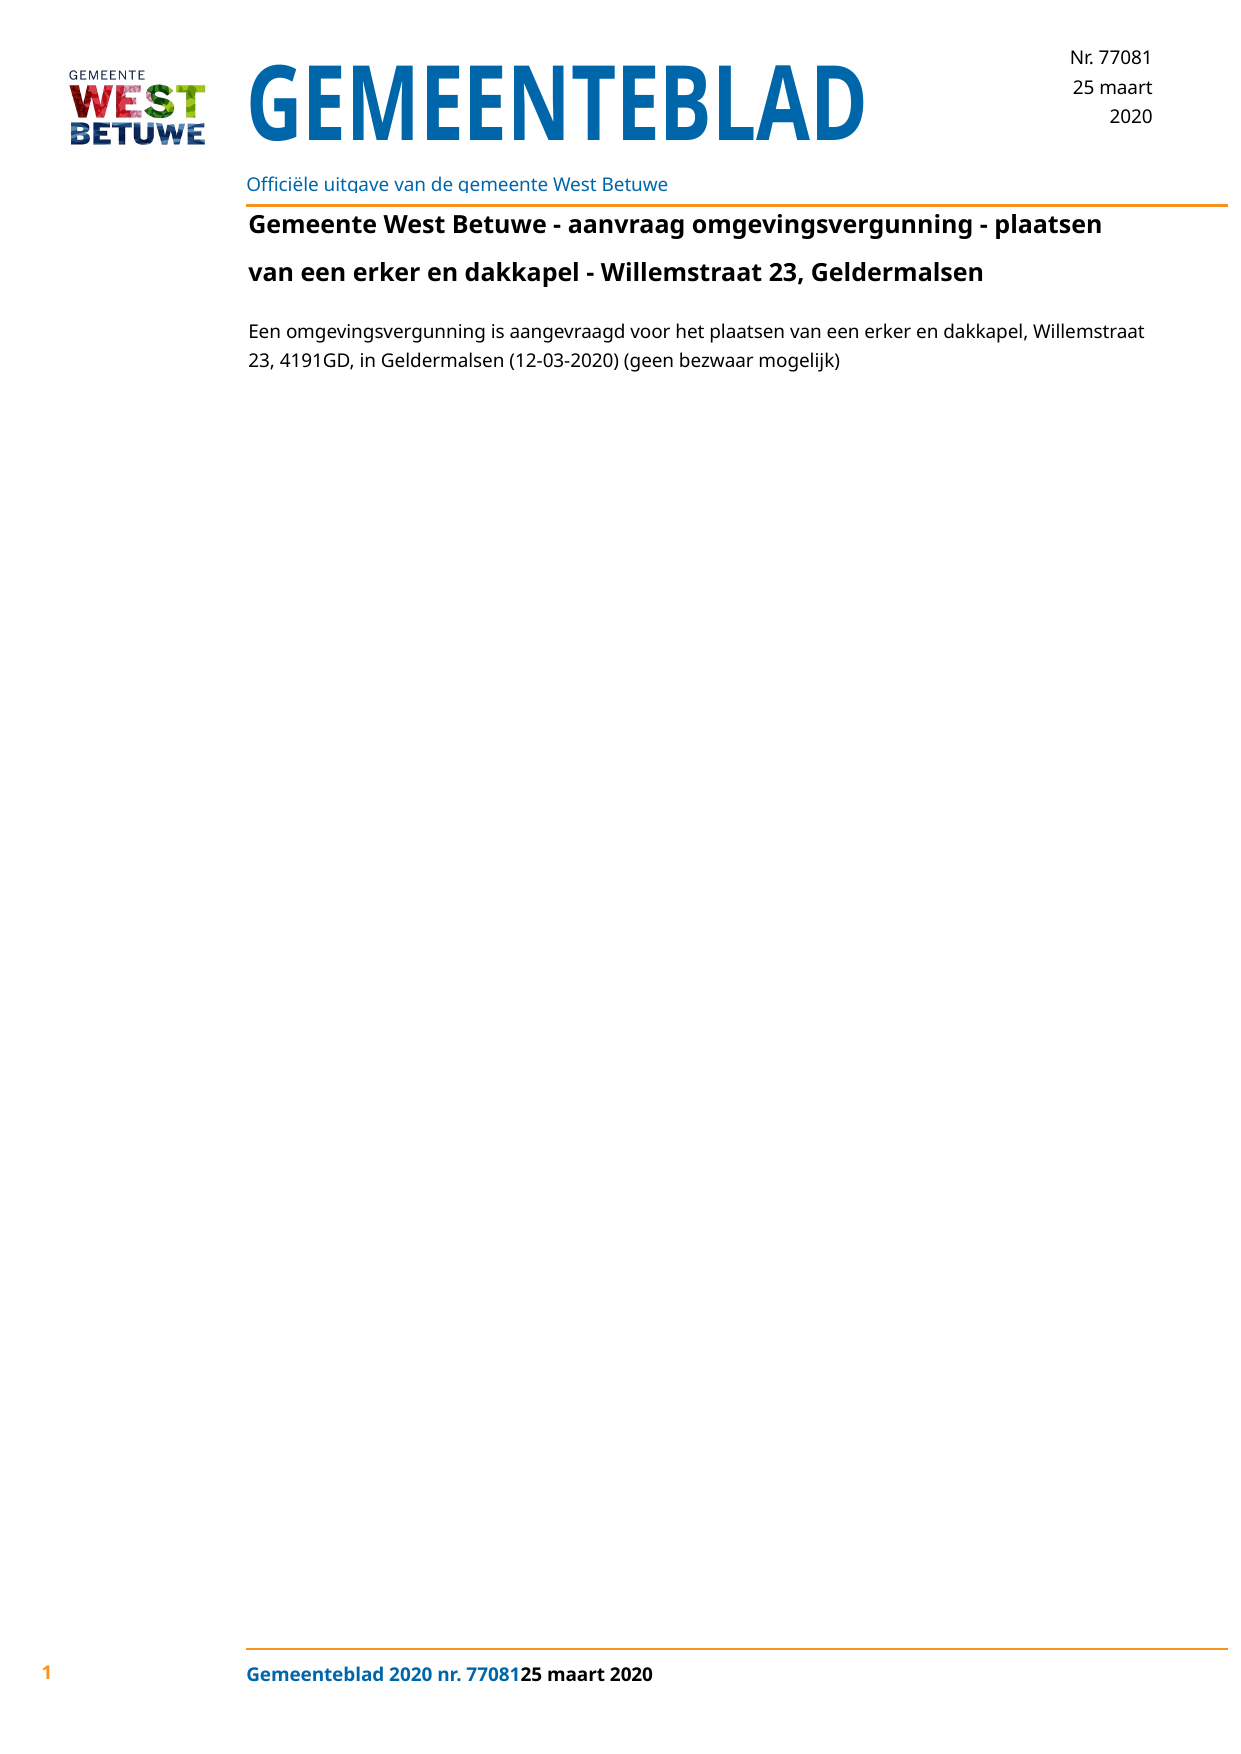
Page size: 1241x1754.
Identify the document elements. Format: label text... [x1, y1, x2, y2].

picture [41, 47, 231, 172]
text Een omgevingsvergunning is aangevraagd voor het plaatsen van een erker en dakkapel, Willemstraat 23, 4191GD, in Geldermalsen (12-03-2020) (geen bezwaar mogelijk) [248, 318, 1152, 373]
text Gemeente West Betuwe - aanvraag omgevingsvergunning - plaatsen van een erker en dakkapel - Willemstraat 23, Geldermalsen [248, 207, 1152, 288]
